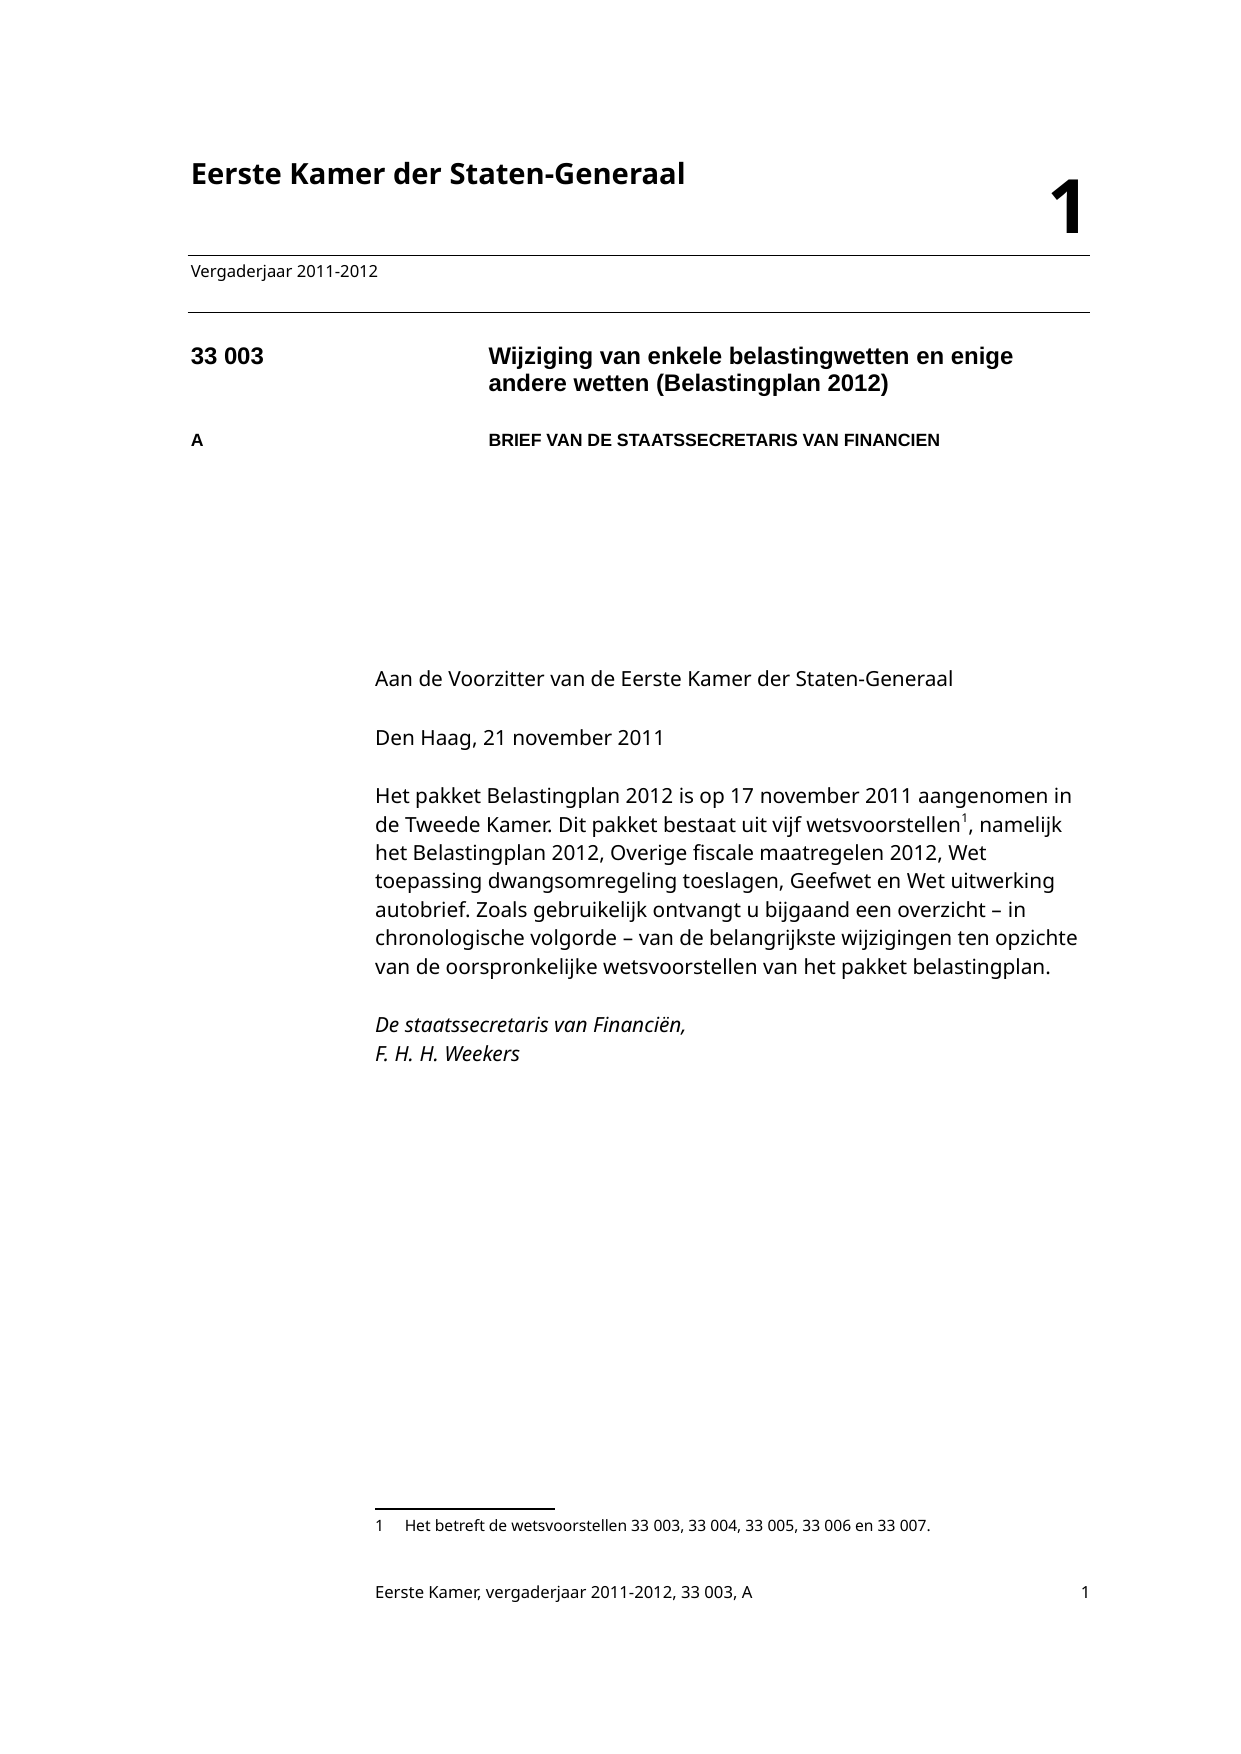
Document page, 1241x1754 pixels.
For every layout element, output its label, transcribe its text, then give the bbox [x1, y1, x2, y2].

table_cell [188, 313, 485, 339]
table_cell A [188, 427, 485, 546]
text Aan de Voorzitter van de Eerste Kamer der Staten-Generaal [375, 664, 1090, 693]
table_cell 33 003 [188, 339, 485, 427]
text Het pakket Belastingplan 2012 is op 17 november 2011 aangenomen in de Tweede Kamer. Dit pakket bestaat uit vijf wetsvoorstellen, namelijk het Belastingplan 2012, Overige fiscale maatregelen 2012, Wet toepassing dwangsomregeling toeslagen, Geefwet en Wet uitwerking autobrief. Zoals gebruikelijk ontvangt u bijgaand een overzicht – in chronologische volgorde – van de belangrijkste wijzigingen ten opzichte van de oorspronkelijke wetsvoorstellen van het pakket belastingplan. [375, 781, 1090, 980]
text F. H. H. Weekers [375, 1039, 1090, 1067]
table_cell Wijziging van enkele belastingwetten en enige andere wetten (Belastingplan 2012) [485, 339, 1090, 427]
table_header 1 [910, 150, 1090, 255]
text De staatssecretaris van Financiën, [375, 1010, 1090, 1039]
table_cell [485, 256, 1090, 312]
table_cell Vergaderjaar 2011-2012 [188, 256, 485, 312]
text Het betreft de wetsvoorstellen 33 003, 33 004, 33 005, 33 006 en 33 007. [375, 1508, 1090, 1536]
table_cell BRIEF VAN DE STAATSSECRETARIS VAN FINANCIEN [485, 427, 1090, 546]
text Den Haag, 21 november 2011 [375, 723, 1090, 751]
table_header Eerste Kamer der Staten-Generaal [188, 150, 909, 255]
table_cell [485, 313, 1090, 339]
